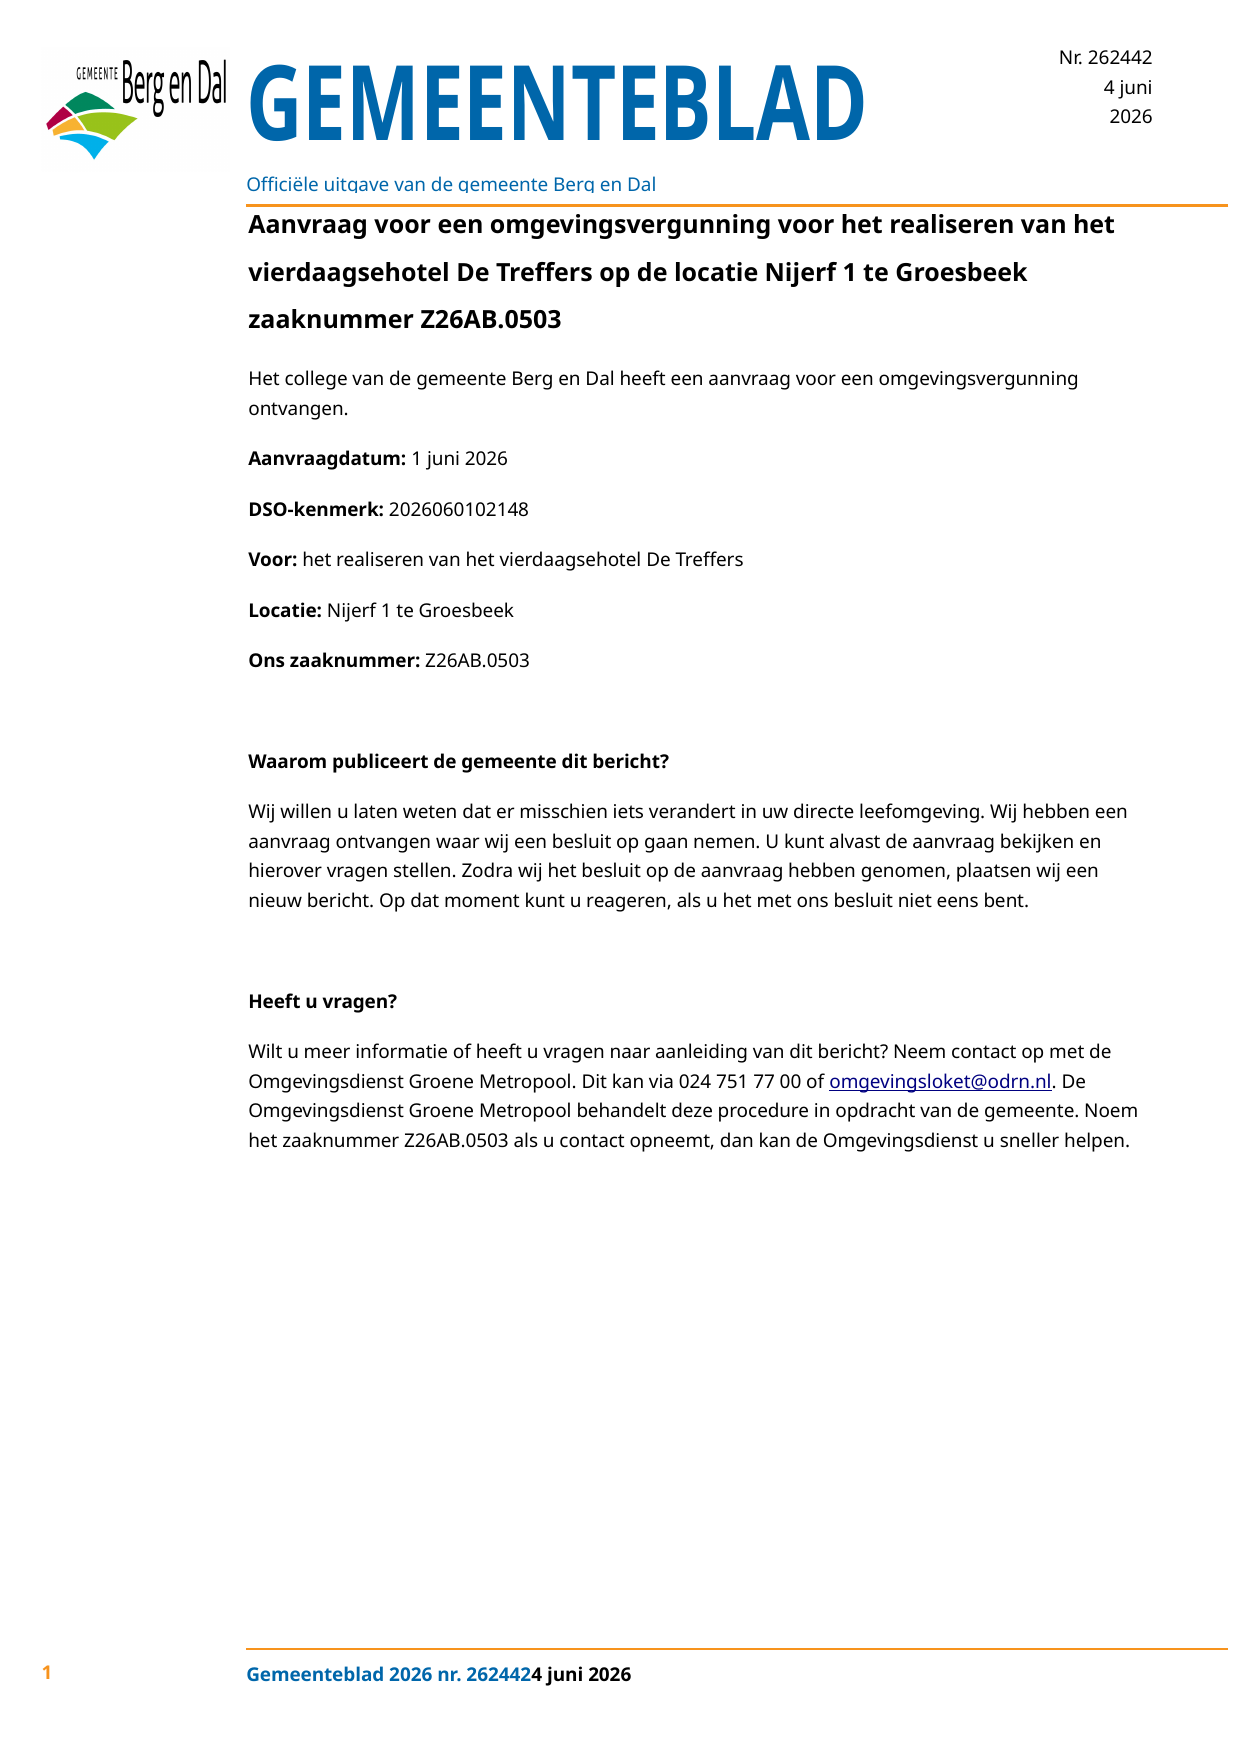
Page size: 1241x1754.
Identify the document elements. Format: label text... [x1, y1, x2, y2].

text Voor: het realiseren van het vierdaagsehotel De Treffers [248, 546, 1152, 572]
text Aanvraagdatum: 1 juni 2026 [248, 446, 1152, 471]
picture [41, 47, 231, 172]
text Wilt u meer informatie of heeft u vragen naar aanleiding van dit bericht? Neem contact op met de Omgevingsdienst Groene Metropool. Dit kan via 024 751 77 00 of omgevingsloket@odrn.nl. De Omgevingsdienst Groene Metropool behandelt deze procedure in opdracht van de gemeente. Noem het zaaknummer Z26AB.0503 als u contact opneemt, dan kan de Omgevingsdienst u sneller helpen. [248, 1038, 1152, 1153]
text Heeft u vragen? [248, 988, 1152, 1014]
text Aanvraag voor een omgevingsvergunning voor het realiseren van het vierdaagsehotel De Treffers op de locatie Nijerf 1 te Groesbeek zaaknummer Z26AB.0503 [248, 207, 1152, 336]
text Het college van de gemeente Berg en Dal heeft een aanvraag voor een omgevingsvergunning ontvangen. [248, 366, 1152, 421]
text Waarom publiceert de gemeente dit bericht? [248, 748, 1152, 774]
text Locatie: Nijerf 1 te Groesbeek [248, 597, 1152, 622]
text Ons zaaknummer: Z26AB.0503 [248, 647, 1152, 673]
text DSO-kenmerk: 2026060102148 [248, 496, 1152, 522]
text Wij willen u laten weten dat er misschien iets verandert in uw directe leefomgeving. Wij hebben een aanvraag ontvangen waar wij een besluit op gaan nemen. U kunt alvast de aanvraag bekijken en hierover vragen stellen. Zodra wij het besluit op de aanvraag hebben genomen, plaatsen wij een nieuw bericht. Op dat moment kunt u reageren, als u het met ons besluit niet eens bent. [248, 798, 1152, 913]
